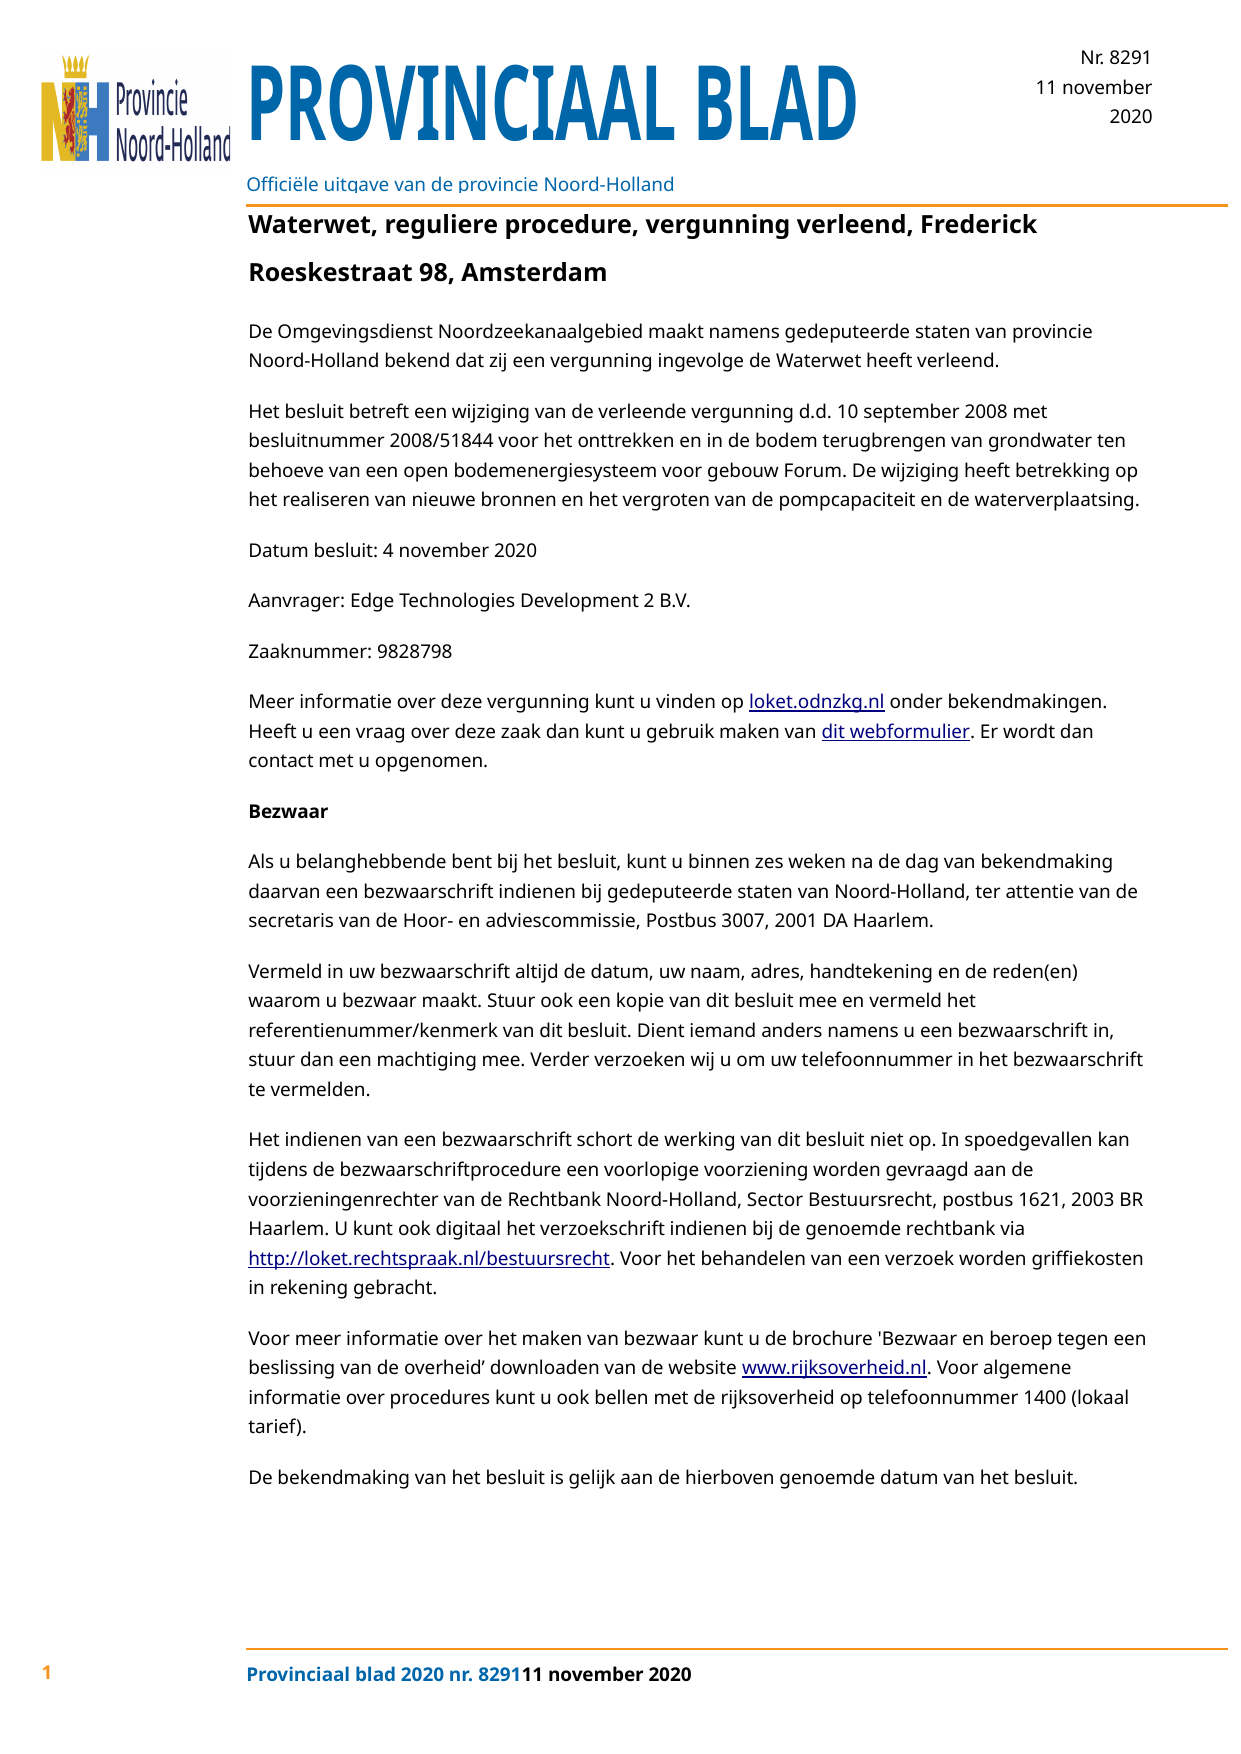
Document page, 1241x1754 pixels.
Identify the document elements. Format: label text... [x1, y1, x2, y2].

text Het indienen van een bezwaarschrift schort de werking van dit besluit niet op. In spoedgevallen kan tijdens de bezwaarschriftprocedure een voorlopige voorziening worden gevraagd aan de voorzieningenrechter van de Rechtbank Noord-Holland, Sector Bestuursrecht, postbus 1621, 2003 BR Haarlem. U kunt ook digitaal het verzoekschrift indienen bij de genoemde rechtbank via http://loket.rechtspraak.nl/bestuursrecht. Voor het behandelen van een verzoek worden griffiekosten in rekening gebracht. [248, 1127, 1152, 1300]
picture [41, 47, 231, 172]
text Als u belanghebbende bent bij het besluit, kunt u binnen zes weken na de dag van bekendmaking daarvan een bezwaarschrift indienen bij gedeputeerde staten van Noord-Holland, ter attentie van de secretaris van de Hoor- en adviescommissie, Postbus 3007, 2001 DA Haarlem. [248, 848, 1152, 933]
text Zaaknummer: 9828798 [248, 638, 1152, 664]
text Datum besluit: 4 november 2020 [248, 537, 1152, 563]
text Vermeld in uw bezwaarschrift altijd de datum, uw naam, adres, handtekening en de reden(en) waarom u bezwaar maakt. Stuur ook een kopie van dit besluit mee en vermeld het referentienummer/kenmerk van dit besluit. Dient iemand anders namens u een bezwaarschrift in, stuur dan een machtiging mee. Verder verzoeken wij u om uw telefoonnummer in het bezwaarschrift te vermelden. [248, 958, 1152, 1102]
text Het besluit betreft een wijziging van de verleende vergunning d.d. 10 september 2008 met besluitnummer 2008/51844 voor het onttrekken en in de bodem terugbrengen van grondwater ten behoeve van een open bodemenergiesysteem voor gebouw Forum. De wijziging heeft betrekking op het realiseren van nieuwe bronnen en het vergroten van de pompcapaciteit en de waterverplaatsing. [248, 398, 1152, 512]
text Aanvrager: Edge Technologies Development 2 B.V. [248, 587, 1152, 613]
text De Omgevingsdienst Noordzeekanaalgebied maakt namens gedeputeerde staten van provincie Noord-Holland bekend dat zij een vergunning ingevolge de Waterwet heeft verleend. [248, 318, 1152, 373]
text De bekendmaking van het besluit is gelijk aan de hierboven genoemde datum van het besluit. [248, 1464, 1152, 1490]
text Meer informatie over deze vergunning kunt u vinden op loket.odnzkg.nl onder bekendmakingen. Heeft u een vraag over deze zaak dan kunt u gebruik maken van dit webformulier. Er wordt dan contact met u opgenomen. [248, 688, 1152, 773]
text Bezwaar [248, 798, 1152, 824]
text Voor meer informatie over het maken van bezwaar kunt u de brochure 'Bezwaar en beroep tegen een beslissing van de overheid’ downloaden van de website www.rijksoverheid.nl. Voor algemene informatie over procedures kunt u ook bellen met de rijksoverheid op telefoonnummer 1400 (lokaal tarief). [248, 1325, 1152, 1439]
text Waterwet, reguliere procedure, vergunning verleend, Frederick Roeskestraat 98, Amsterdam [248, 207, 1152, 288]
